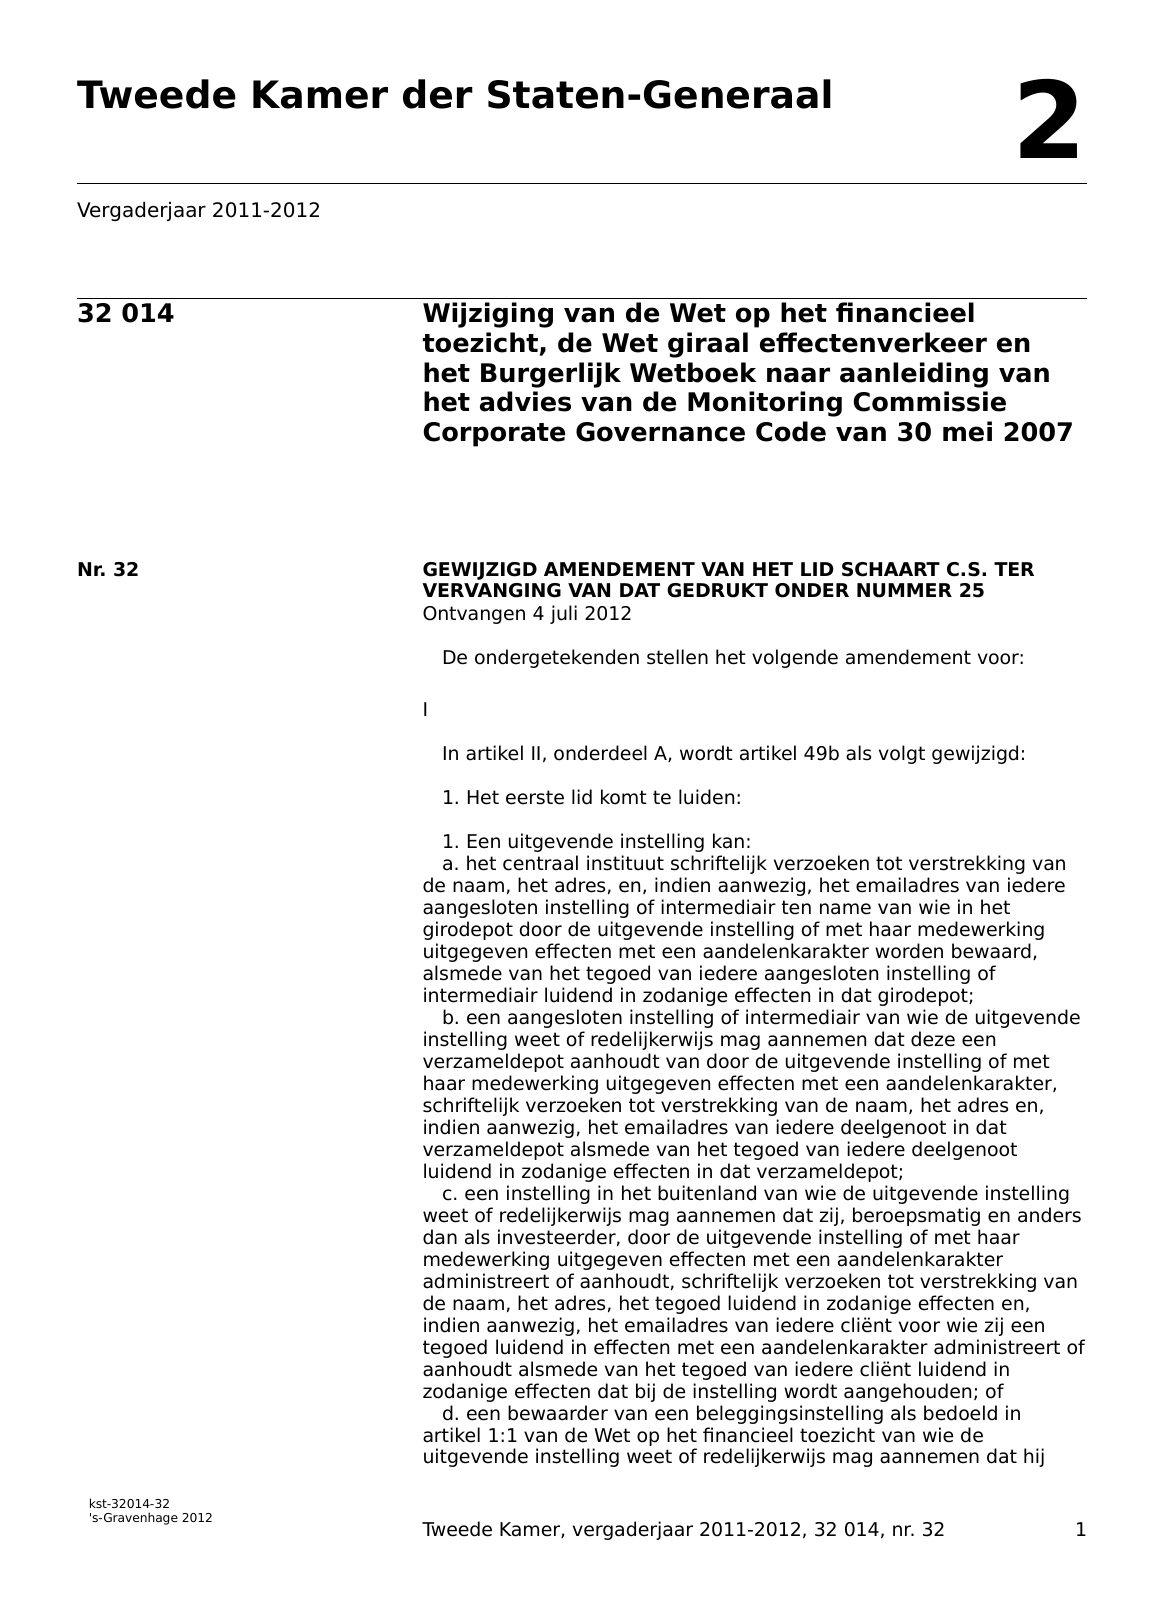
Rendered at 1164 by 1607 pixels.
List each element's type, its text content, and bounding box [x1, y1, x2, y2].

text 1. Een uitgevende instelling kan: [422, 831, 1087, 853]
text In artikel II, onderdeel A, wordt artikel 49b als volgt gewijzigd: [422, 743, 1087, 765]
text 's-Gravenhage 2012 [88, 1511, 323, 1525]
text d. een bewaarder van een beleggingsinstelling als bedoeld in artikel 1:1 van de Wet op het financieel toezicht van wie de uitgevende instelling weet of redelijkerwijs mag aannemen dat hij [422, 1402, 1087, 1468]
text a. het centraal instituut schriftelijk verzoeken tot verstrekking van de naam, het adres, en, indien aanwezig, het emailadres van iedere aangesloten instelling of intermediair ten name van wie in het girodepot door de uitgevende instelling of met haar medewerking uitgegeven effecten met een aandelenkarakter worden bewaard, alsmede van het tegoed van iedere aangesloten instelling of intermediair luidend in zodanige effecten in dat girodepot; [422, 853, 1087, 1007]
table_cell Vergaderjaar 2011-2012 [77, 184, 1087, 298]
text c. een instelling in het buitenland van wie de uitgevende instelling weet of redelijkerwijs mag aannemen dat zij, beroepsmatig en anders dan als investeerder, door de uitgevende instelling of met haar medewerking uitgegeven effecten met een aandelenkarakter administreert of aanhoudt, schriftelijk verzoeken tot verstrekking van de naam, het adres, het tegoed luidend in zodanige effecten en, indien aanwezig, het emailadres van iedere cliënt voor wie zij een tegoed luidend in effecten met een aandelenkarakter administreert of aanhoudt alsmede van het tegoed van iedere cliënt luidend in zodanige effecten dat bij de instelling wordt aangehouden; of [422, 1183, 1087, 1402]
text Ontvangen 4 juli 2012 [422, 602, 1087, 624]
text 1. Het eerste lid komt te luiden: [422, 787, 1087, 809]
text De ondergetekenden stellen het volgende amendement voor: [422, 647, 1087, 668]
subtitle I [422, 698, 1087, 721]
text kst-32014-32 [88, 1497, 323, 1511]
table_header 2 [886, 59, 1087, 183]
text b. een aangesloten instelling of intermediair van wie de uitgevende instelling weet of redelijkerwijs mag aannemen dat deze een verzameldepot aanhoudt van door de uitgevende instelling of met haar medewerking uitgegeven effecten met een aandelenkarakter, schriftelijk verzoeken tot verstrekking van de naam, het adres en, indien aanwezig, het emailadres van iedere deelgenoot in dat verzameldepot alsmede van het tegoed van iedere deelgenoot luidend in zodanige effecten in dat verzameldepot; [422, 1007, 1087, 1183]
subtitle Nr. 32 GEWIJZIGD AMENDEMENT VAN HET LID SCHAART C.S. TER VERVANGING VAN DAT GEDRUKT ONDER NUMMER 25 [77, 558, 1087, 602]
table_header Tweede Kamer der Staten-Generaal [77, 59, 886, 183]
subtitle 32 014 Wijziging van de Wet op het financieel toezicht, de Wet giraal effectenverkeer en het Burgerlijk Wetboek naar aanleiding van het advies van de Monitoring Commissie Corporate Governance Code van 30 mei 2007 [77, 299, 1087, 447]
